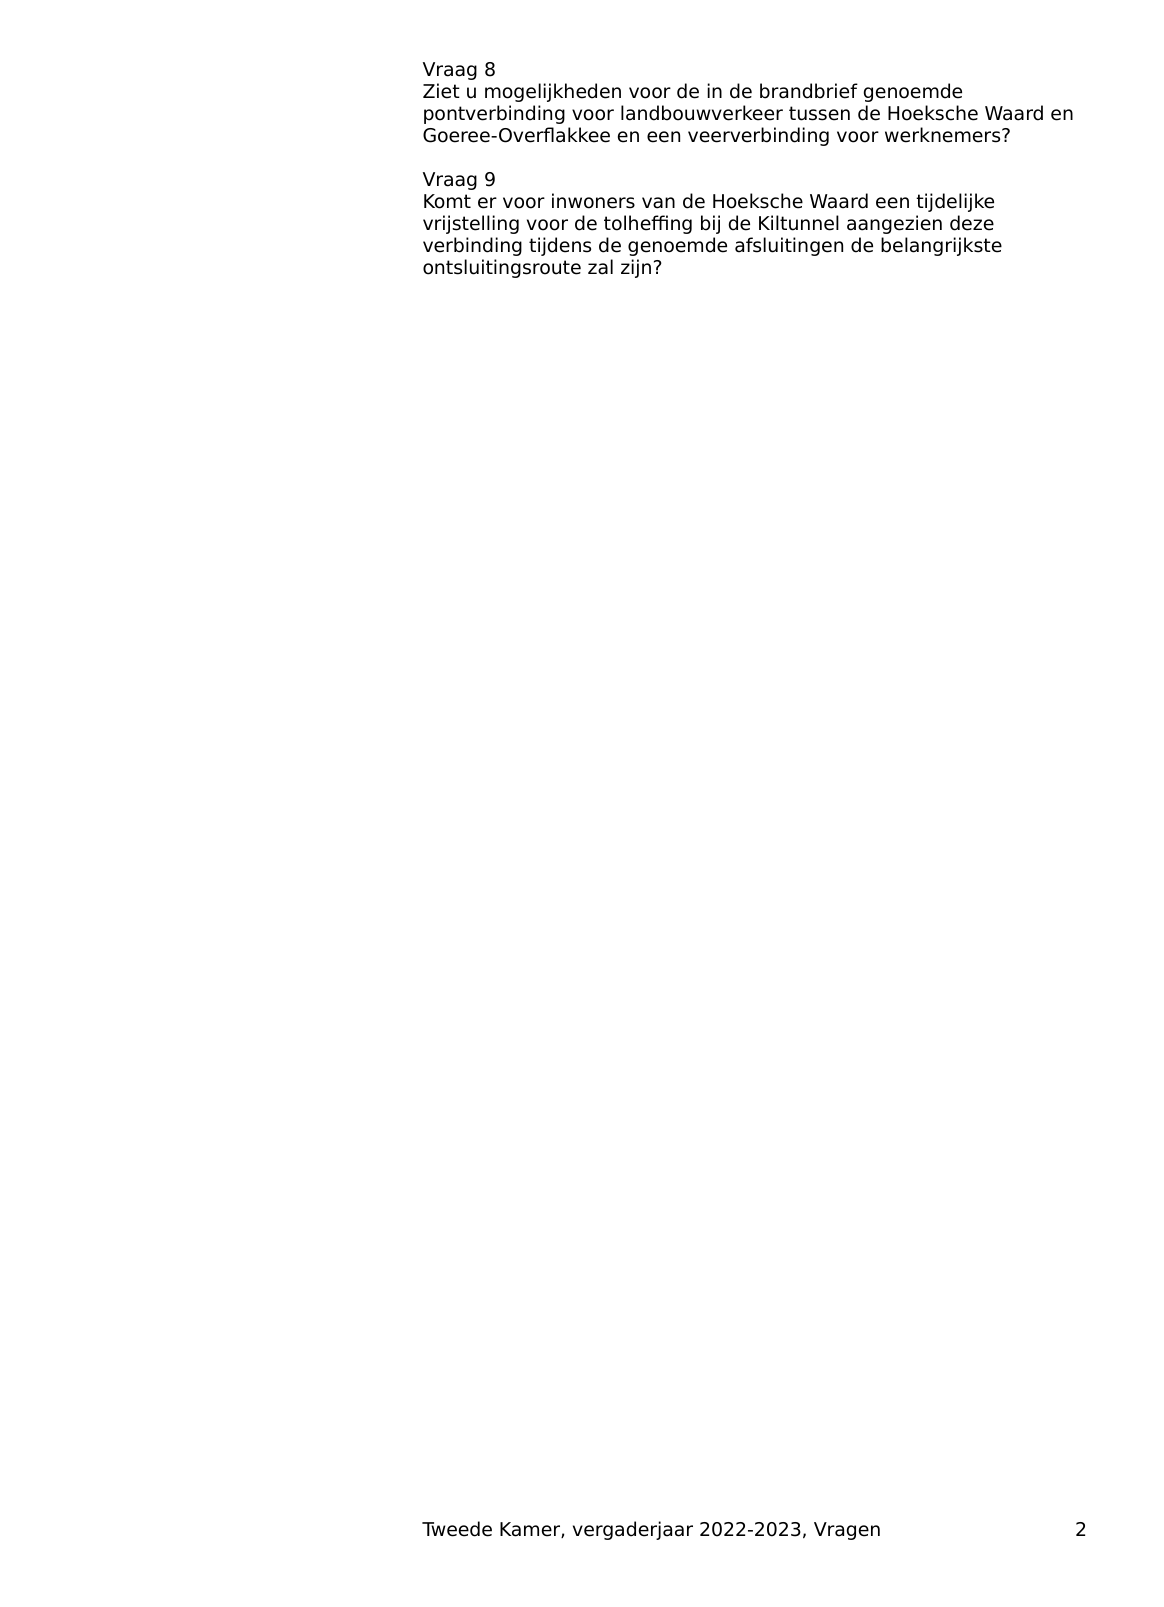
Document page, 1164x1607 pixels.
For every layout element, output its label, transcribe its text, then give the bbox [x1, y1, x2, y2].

text Ziet u mogelijkheden voor de in de brandbrief genoemde pontverbinding voor landbouwverkeer tussen de Hoeksche Waard en Goeree-Overflakkee en een veerverbinding voor werknemers? [422, 81, 1087, 147]
text Vraag 9 [422, 169, 1087, 191]
text Komt er voor inwoners van de Hoeksche Waard een tijdelijke vrijstelling voor de tolheffing bij de Kiltunnel aangezien deze verbinding tijdens de genoemde afsluitingen de belangrijkste ontsluitingsroute zal zijn? [422, 191, 1087, 279]
text Vraag 8 [422, 59, 1087, 81]
